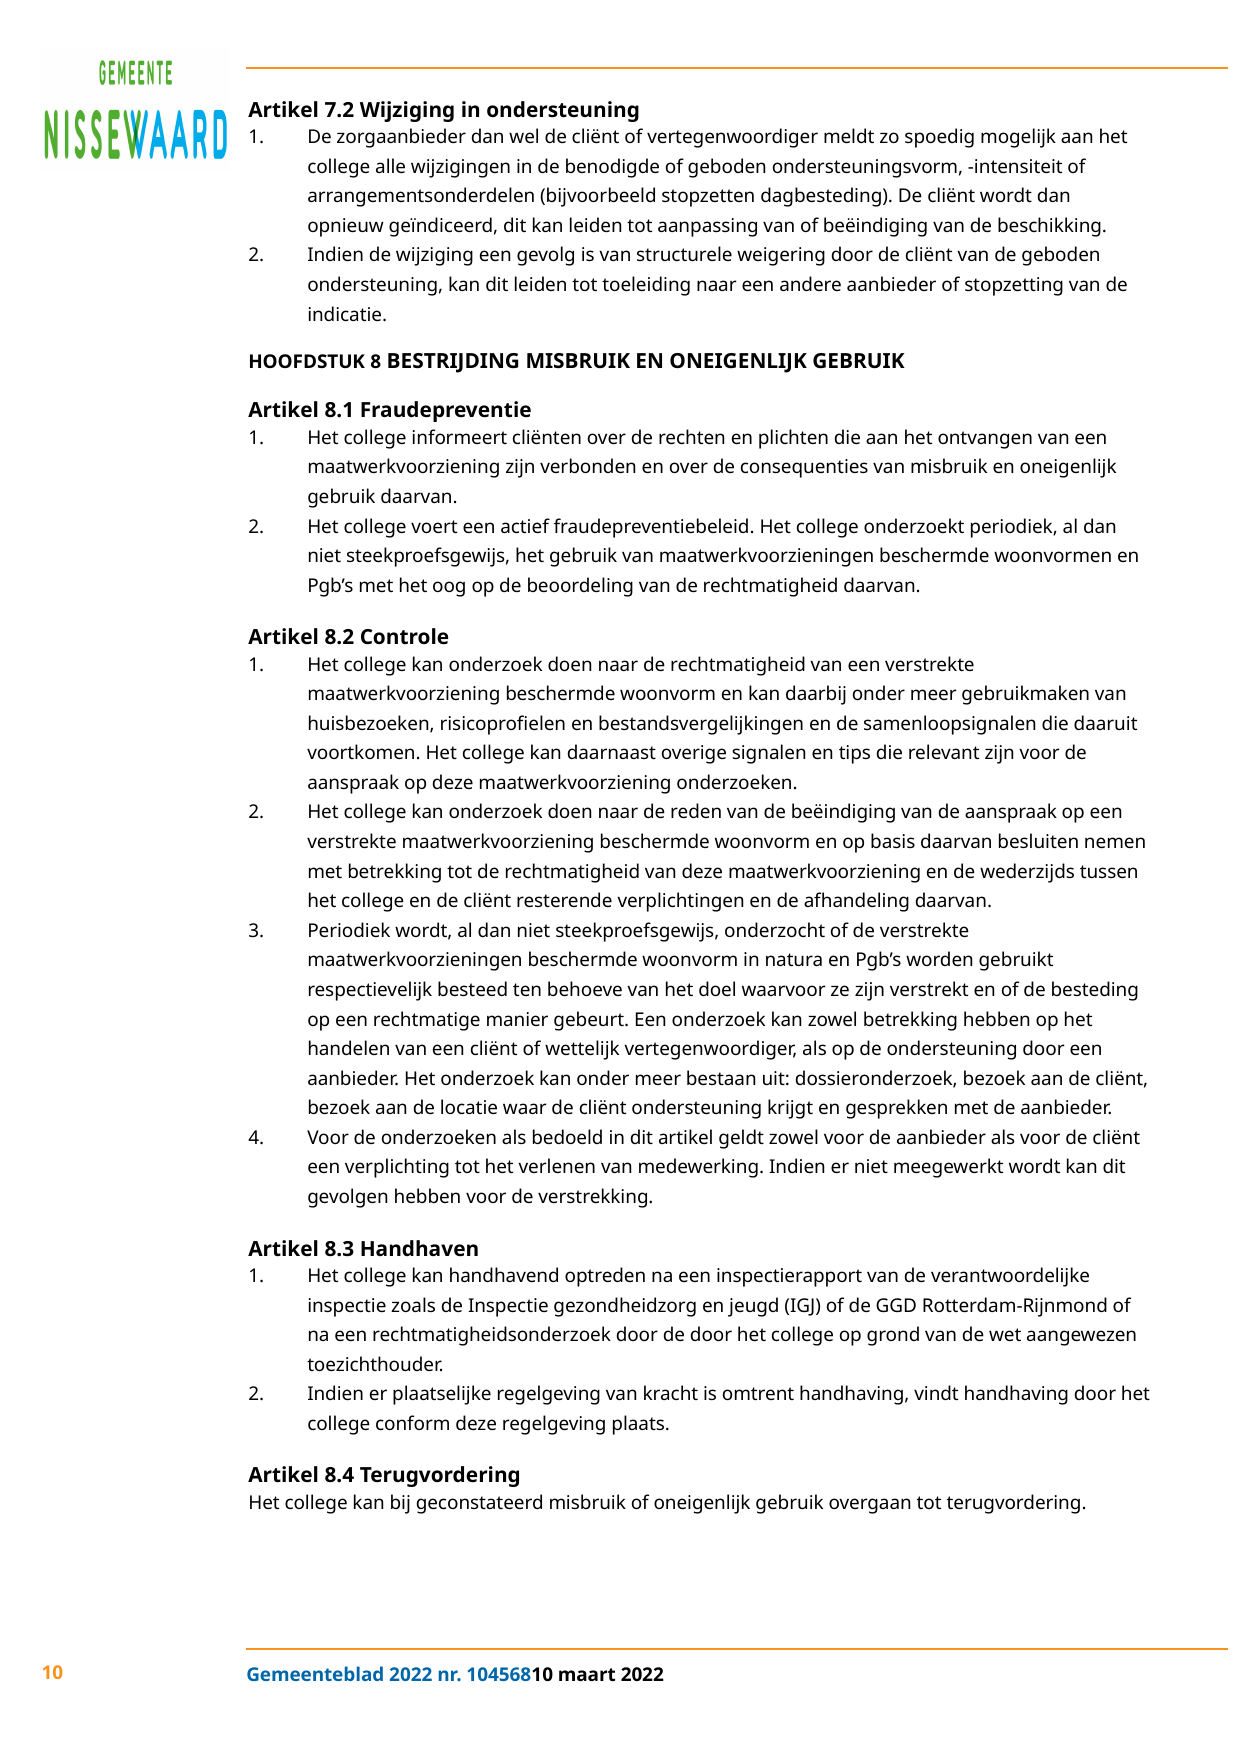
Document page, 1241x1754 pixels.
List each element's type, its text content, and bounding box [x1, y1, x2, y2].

text Het college kan bij geconstateerd misbruik of oneigenlijk gebruik overgaan tot terugvordering. [248, 1489, 1152, 1515]
picture [41, 47, 231, 172]
list Indien de wijziging een gevolg is van structurele weigering door de cliënt van de geboden ondersteuning, kan dit leiden tot toeleiding naar een andere aanbieder of stopzetting van de indicatie. [248, 242, 1152, 326]
text Artikel 8.1 Fraudepreventie [248, 396, 1152, 424]
list Indien er plaatselijke regelgeving van kracht is omtrent handhaving, vindt handhaving door het college conform deze regelgeving plaats. [248, 1381, 1152, 1436]
list De zorgaanbieder dan wel de cliënt of vertegenwoordiger meldt zo spoedig mogelijk aan het college alle wijzigingen in de benodigde of geboden ondersteuningsvorm, -intensiteit of arrangementsonderdelen (bijvoorbeeld stopzetten dagbesteding). De cliënt wordt dan opnieuw geïndiceerd, dit kan leiden tot aanpassing van of beëindiging van de beschikking. [248, 123, 1152, 238]
list Het college kan onderzoek doen naar de rechtmatigheid van een verstrekte maatwerkvoorziening beschermde woonvorm en kan daarbij onder meer gebruikmaken van huisbezoeken, risicoprofielen en bestandsvergelijkingen en de samenloopsignalen die daaruit voortkomen. Het college kan daarnaast overige signalen en tips die relevant zijn voor de aanspraak op deze maatwerkvoorziening onderzoeken. [248, 651, 1152, 795]
list Het college kan handhavend optreden na een inspectierapport van de verantwoordelijke inspectie zoals de Inspectie gezondheidzorg en jeugd (IGJ) of de GGD Rotterdam-Rijnmond of na een rechtmatigheidsonderzoek door de door het college op grond van de wet aangewezen toezichthouder. [248, 1262, 1152, 1377]
text Artikel 8.3 Handhaven [248, 1234, 1152, 1262]
list Het college informeert cliënten over de rechten en plichten die aan het ontvangen van een maatwerkvoorziening zijn verbonden en over de consequenties van misbruik en oneigenlijk gebruik daarvan. [248, 424, 1152, 509]
text HOOFDSTUK 8 BESTRIJDING MISBRUIK EN ONEIGENLIJK GEBRUIK [248, 346, 1152, 375]
text Artikel 8.4 Terugvordering [248, 1461, 1152, 1489]
list Periodiek wordt, al dan niet steekproefsgewijs, onderzocht of de verstrekte maatwerkvoorzieningen beschermde woonvorm in natura en Pgb’s worden gebruikt respectievelijk besteed ten behoeve van het doel waarvoor ze zijn verstrekt en of de besteding op een rechtmatige manier gebeurt. Een onderzoek kan zowel betrekking hebben op het handelen van een cliënt of wettelijk vertegenwoordiger, als op de ondersteuning door een aanbieder. Het onderzoek kan onder meer bestaan uit: dossieronderzoek, bezoek aan de cliënt, bezoek aan de locatie waar de cliënt ondersteuning krijgt en gesprekken met de aanbieder. [248, 917, 1152, 1120]
list Het college kan onderzoek doen naar de reden van de beëindiging van de aanspraak op een verstrekte maatwerkvoorziening beschermde woonvorm en op basis daarvan besluiten nemen met betrekking tot de rechtmatigheid van deze maatwerkvoorziening en de wederzijds tussen het college en de cliënt resterende verplichtingen en de afhandeling daarvan. [248, 799, 1152, 913]
text Artikel 8.2 Controle [248, 622, 1152, 651]
list Het college voert een actief fraudepreventiebeleid. Het college onderzoekt periodiek, al dan niet steekproefsgewijs, het gebruik van maatwerkvoorzieningen beschermde woonvormen en Pgb’s met het oog op de beoordeling van de rechtmatigheid daarvan. [248, 513, 1152, 598]
text Artikel 7.2 Wijziging in ondersteuning [248, 95, 1152, 123]
list Voor de onderzoeken als bedoeld in dit artikel geldt zowel voor de aanbieder als voor de cliënt een verplichting tot het verlenen van medewerking. Indien er niet meegewerkt wordt kan dit gevolgen hebben voor de verstrekking. [248, 1124, 1152, 1209]
